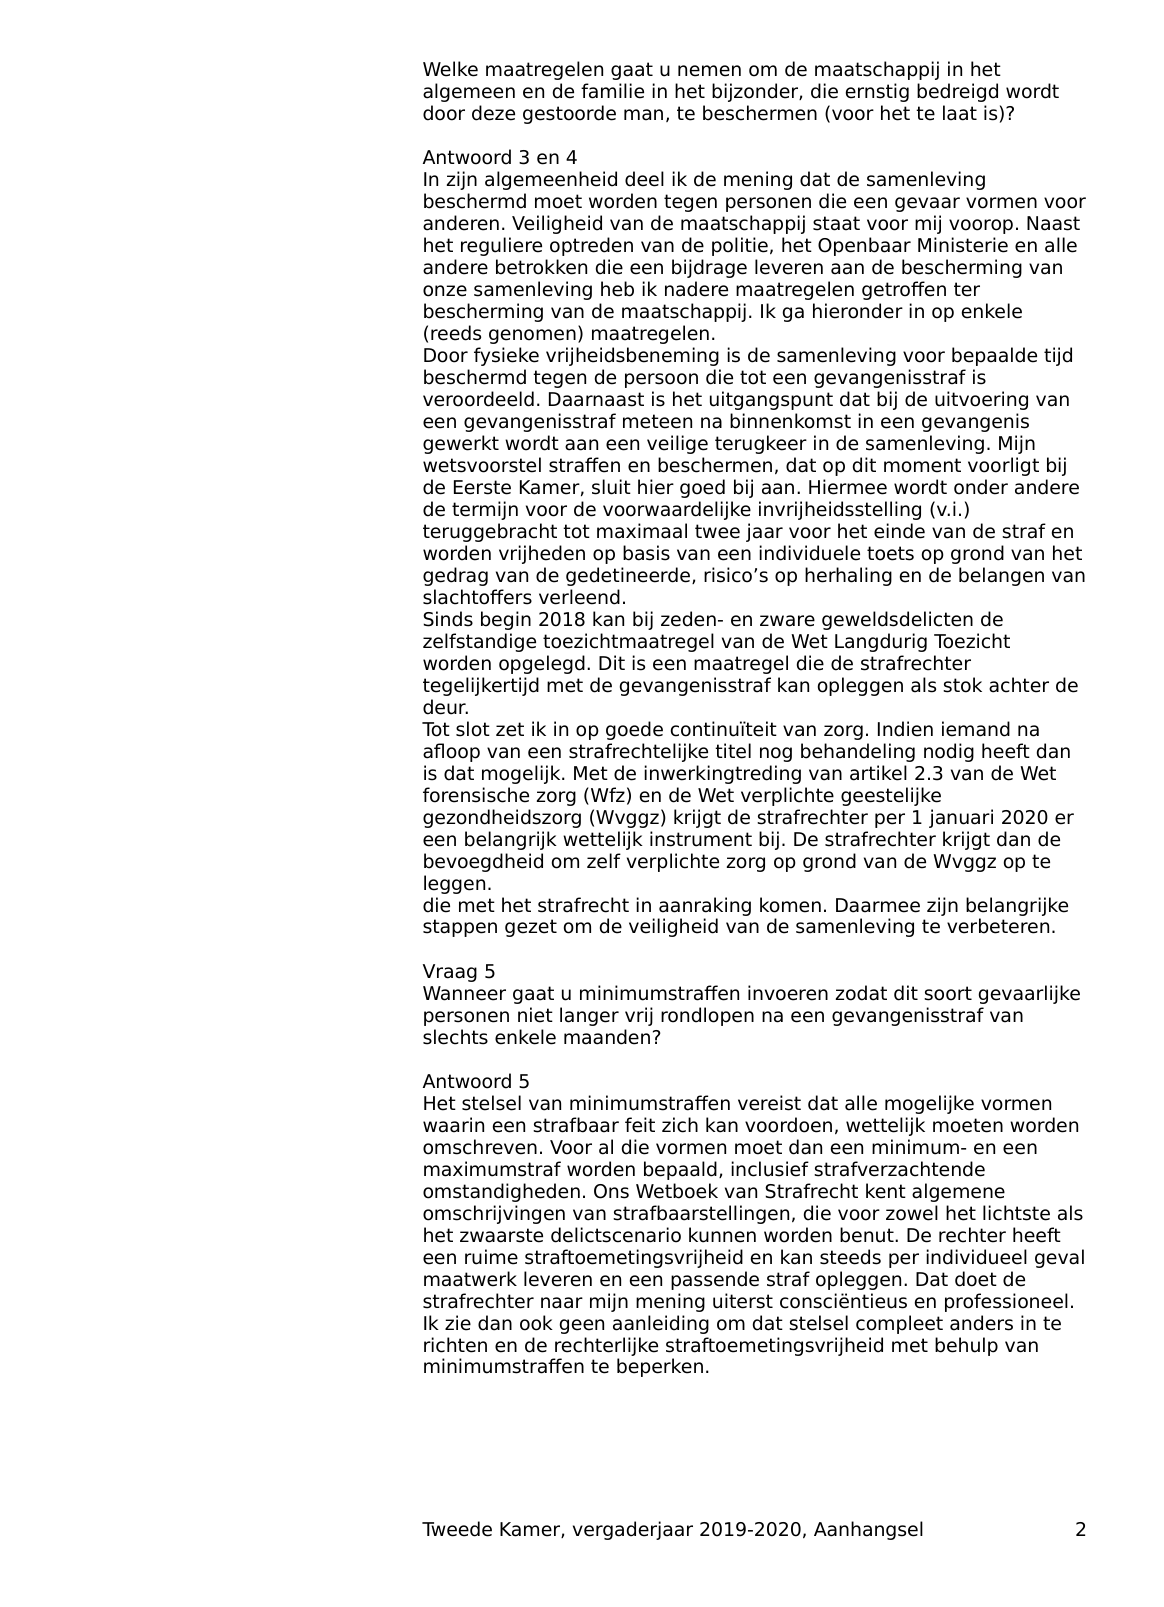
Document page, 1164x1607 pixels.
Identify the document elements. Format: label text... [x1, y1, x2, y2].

text Antwoord 3 en 4 [422, 147, 1087, 169]
text Wanneer gaat u minimumstraffen invoeren zodat dit soort gevaarlijke personen niet langer vrij rondlopen na een gevangenisstraf van slechts enkele maanden? [422, 983, 1087, 1048]
text Tot slot zet ik in op goede continuïteit van zorg. Indien iemand na afloop van een strafrechtelijke titel nog behandeling nodig heeft dan is dat mogelijk. Met de inwerkingtreding van artikel 2.3 van de Wet forensische zorg (Wfz) en de Wet verplichte geestelijke gezondheidszorg (Wvggz) krijgt de strafrechter per 1 januari 2020 er een belangrijk wettelijk instrument bij. De strafrechter krijgt dan de bevoegdheid om zelf verplichte zorg op grond van de Wvggz op te leggen. [422, 719, 1087, 894]
text In zijn algemeenheid deel ik de mening dat de samenleving beschermd moet worden tegen personen die een gevaar vormen voor anderen. Veiligheid van de maatschappij staat voor mij voorop. Naast het reguliere optreden van de politie, het Openbaar Ministerie en alle andere betrokken die een bijdrage leveren aan de bescherming van onze samenleving heb ik nadere maatregelen getroffen ter bescherming van de maatschappij. Ik ga hieronder in op enkele (reeds genomen) maatregelen. [422, 169, 1087, 345]
text Door fysieke vrijheidsbeneming is de samenleving voor bepaalde tijd beschermd tegen de persoon die tot een gevangenisstraf is veroordeeld. Daarnaast is het uitgangspunt dat bij de uitvoering van een gevangenisstraf meteen na binnenkomst in een gevangenis gewerkt wordt aan een veilige terugkeer in de samenleving. Mijn wetsvoorstel straffen en beschermen, dat op dit moment voorligt bij de Eerste Kamer, sluit hier goed bij aan. Hiermee wordt onder andere de termijn voor de voorwaardelijke invrijheidsstelling (v.i.) teruggebracht tot maximaal twee jaar voor het einde van de straf en worden vrijheden op basis van een individuele toets op grond van het gedrag van de gedetineerde, risico’s op herhaling en de belangen van slachtoffers verleend. [422, 345, 1087, 609]
text Vraag 5 [422, 961, 1087, 983]
text Welke maatregelen gaat u nemen om de maatschappij in het algemeen en de familie in het bijzonder, die ernstig bedreigd wordt door deze gestoorde man, te beschermen (voor het te laat is)? [422, 59, 1087, 125]
text Het stelsel van minimumstraffen vereist dat alle mogelijke vormen waarin een strafbaar feit zich kan voordoen, wettelijk moeten worden omschreven. Voor al die vormen moet dan een minimum- en een maximumstraf worden bepaald, inclusief strafverzachtende omstandigheden. Ons Wetboek van Strafrecht kent algemene omschrijvingen van strafbaarstellingen, die voor zowel het lichtste als het zwaarste delictscenario kunnen worden benut. De rechter heeft een ruime straftoemetingsvrijheid en kan steeds per individueel geval maatwerk leveren en een passende straf opleggen. Dat doet de strafrechter naar mijn mening uiterst consciëntieus en professioneel. Ik zie dan ook geen aanleiding om dat stelsel compleet anders in te richten en de rechterlijke straftoemetingsvrijheid met behulp van minimumstraffen te beperken. [422, 1093, 1087, 1378]
text Antwoord 5 [422, 1071, 1087, 1093]
text Sinds begin 2018 kan bij zeden- en zware geweldsdelicten de zelfstandige toezichtmaatregel van de Wet Langdurig Toezicht worden opgelegd. Dit is een maatregel die de strafrechter tegelijkertijd met de gevangenisstraf kan opleggen als stok achter de deur. [422, 609, 1087, 719]
text die met het strafrecht in aanraking komen. Daarmee zijn belangrijke stappen gezet om de veiligheid van de samenleving te verbeteren. [422, 894, 1087, 938]
